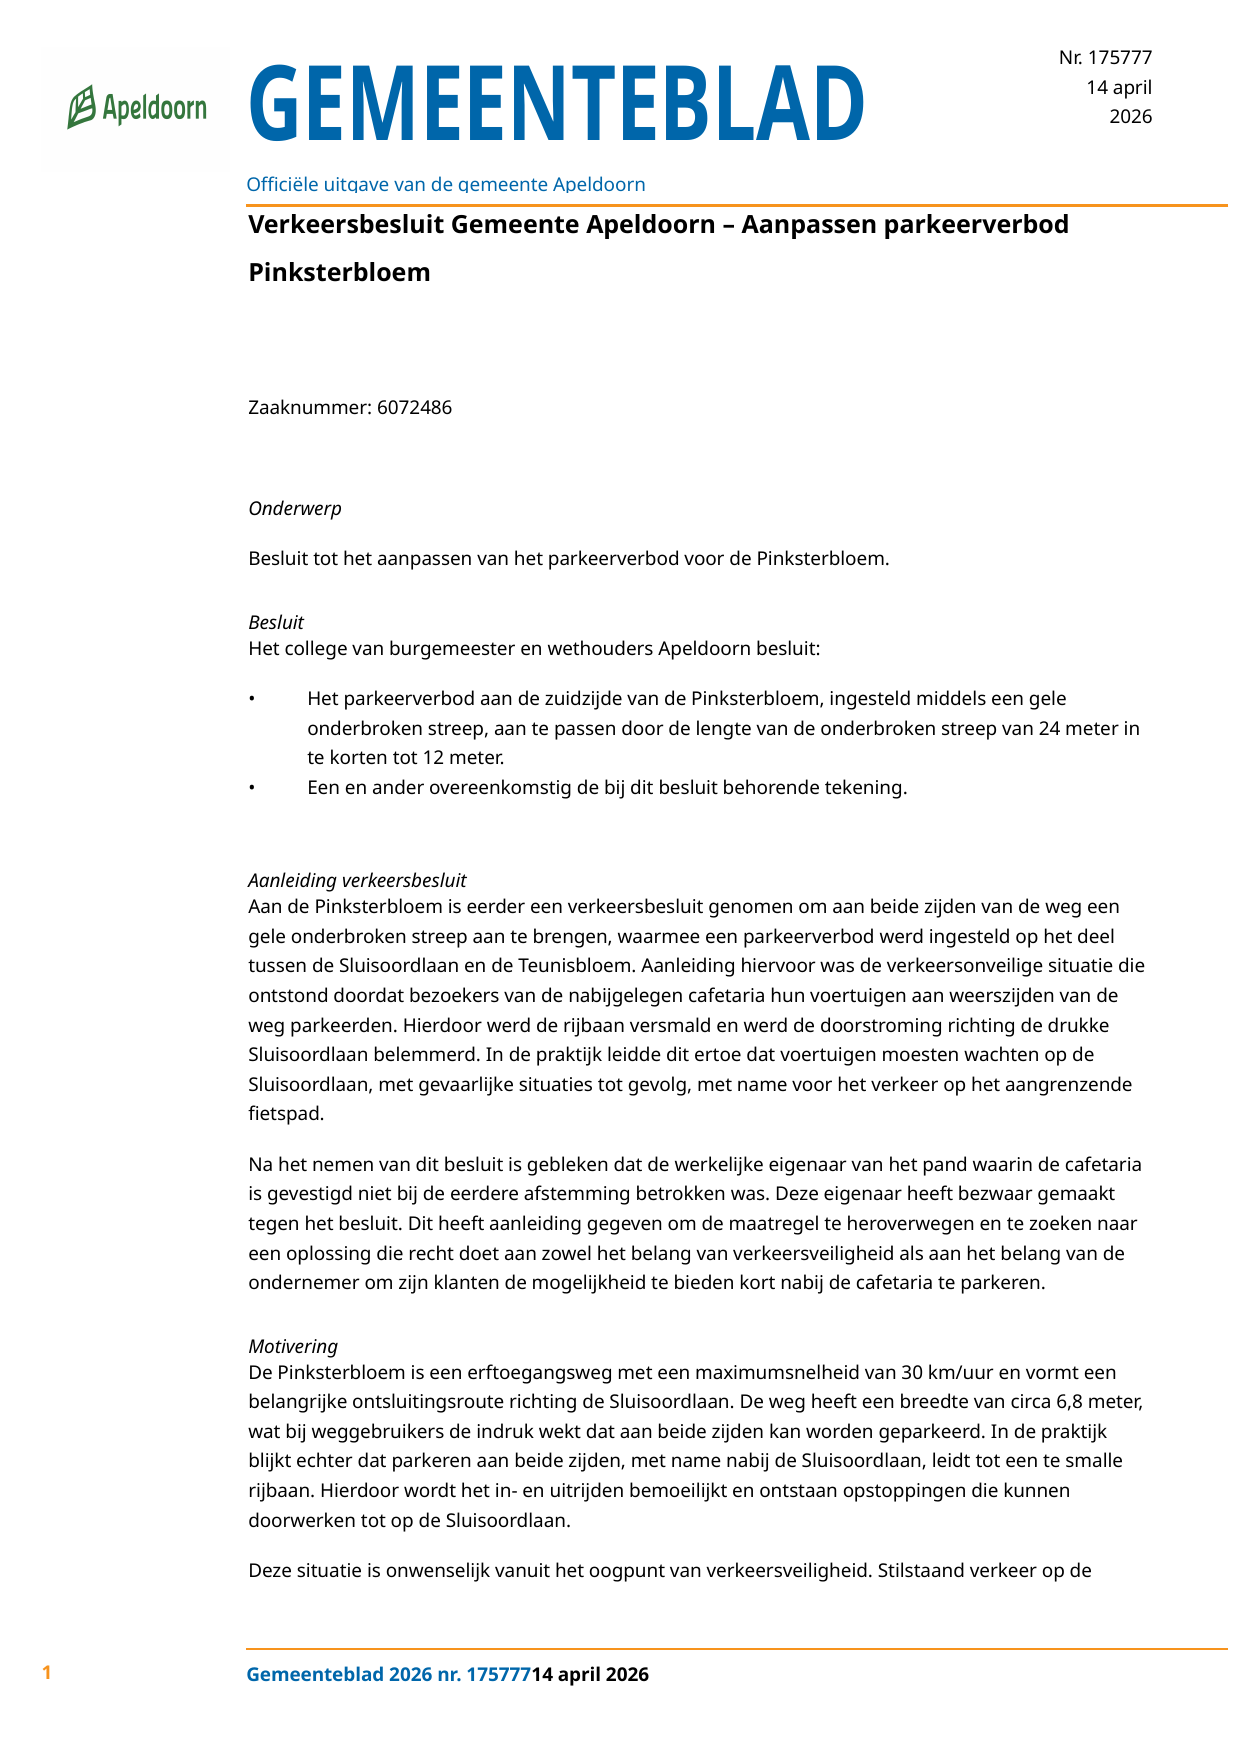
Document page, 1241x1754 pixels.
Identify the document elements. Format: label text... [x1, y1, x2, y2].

text Motivering [248, 1333, 1152, 1359]
text Besluit [248, 609, 1152, 635]
text Na het nemen van dit besluit is gebleken dat de werkelijke eigenaar van het pand waarin de cafetaria is gevestigd niet bij de eerdere afstemming betrokken was. Deze eigenaar heeft bezwaar gemaakt tegen het besluit. Dit heeft aanleiding gegeven om de maatregel te heroverwegen en te zoeken naar een oplossing die recht doet aan zowel het belang van verkeersveiligheid als aan het belang van de ondernemer om zijn klanten de mogelijkheid te bieden kort nabij de cafetaria te parkeren. [248, 1151, 1152, 1295]
text Zaaknummer: 6072486 [248, 394, 1152, 420]
text Verkeersbesluit Gemeente Apeldoorn – Aanpassen parkeerverbod Pinksterbloem [248, 207, 1152, 288]
picture [41, 47, 231, 172]
list Een en ander overeenkomstig de bij dit besluit behorende tekening. [248, 774, 1152, 800]
text Aanleiding verkeersbesluit [248, 868, 1152, 893]
text Deze situatie is onwenselijk vanuit het oogpunt van verkeersveiligheid. Stilstaand verkeer op de [248, 1557, 1152, 1583]
text Onderwerp [248, 495, 1152, 521]
text De Pinksterbloem is een erftoegangsweg met een maximumsnelheid van 30 km/uur en vormt een belangrijke ontsluitingsroute richting de Sluisoordlaan. De weg heeft een breedte van circa 6,8 meter, wat bij weggebruikers de indruk wekt dat aan beide zijden kan worden geparkeerd. In de praktijk blijkt echter dat parkeren aan beide zijden, met name nabij de Sluisoordlaan, leidt tot een te smalle rijbaan. Hierdoor wordt het in- en uitrijden bemoeilijkt en ontstaan opstoppingen die kunnen doorwerken tot op de Sluisoordlaan. [248, 1359, 1152, 1533]
text Het college van burgemeester en wethouders Apeldoorn besluit: [248, 635, 1152, 661]
list Het parkeerverbod aan de zuidzijde van de Pinksterbloem, ingesteld middels een gele onderbroken streep, aan te passen door de lengte van de onderbroken streep van 24 meter in te korten tot 12 meter. [248, 685, 1152, 770]
text Besluit tot het aanpassen van het parkeerverbod voor de Pinksterbloem. [248, 545, 1152, 571]
text Aan de Pinksterbloem is eerder een verkeersbesluit genomen om aan beide zijden van de weg een gele onderbroken streep aan te brengen, waarmee een parkeerverbod werd ingesteld op het deel tussen de Sluisoordlaan en de Teunisbloem. Aanleiding hiervoor was de verkeersonveilige situatie die ontstond doordat bezoekers van de nabijgelegen cafetaria hun voertuigen aan weerszijden van de weg parkeerden. Hierdoor werd de rijbaan versmald en werd de doorstroming richting de drukke Sluisoordlaan belemmerd. In de praktijk leidde dit ertoe dat voertuigen moesten wachten op de Sluisoordlaan, met gevaarlijke situaties tot gevolg, met name voor het verkeer op het aangrenzende fietspad. [248, 893, 1152, 1126]
